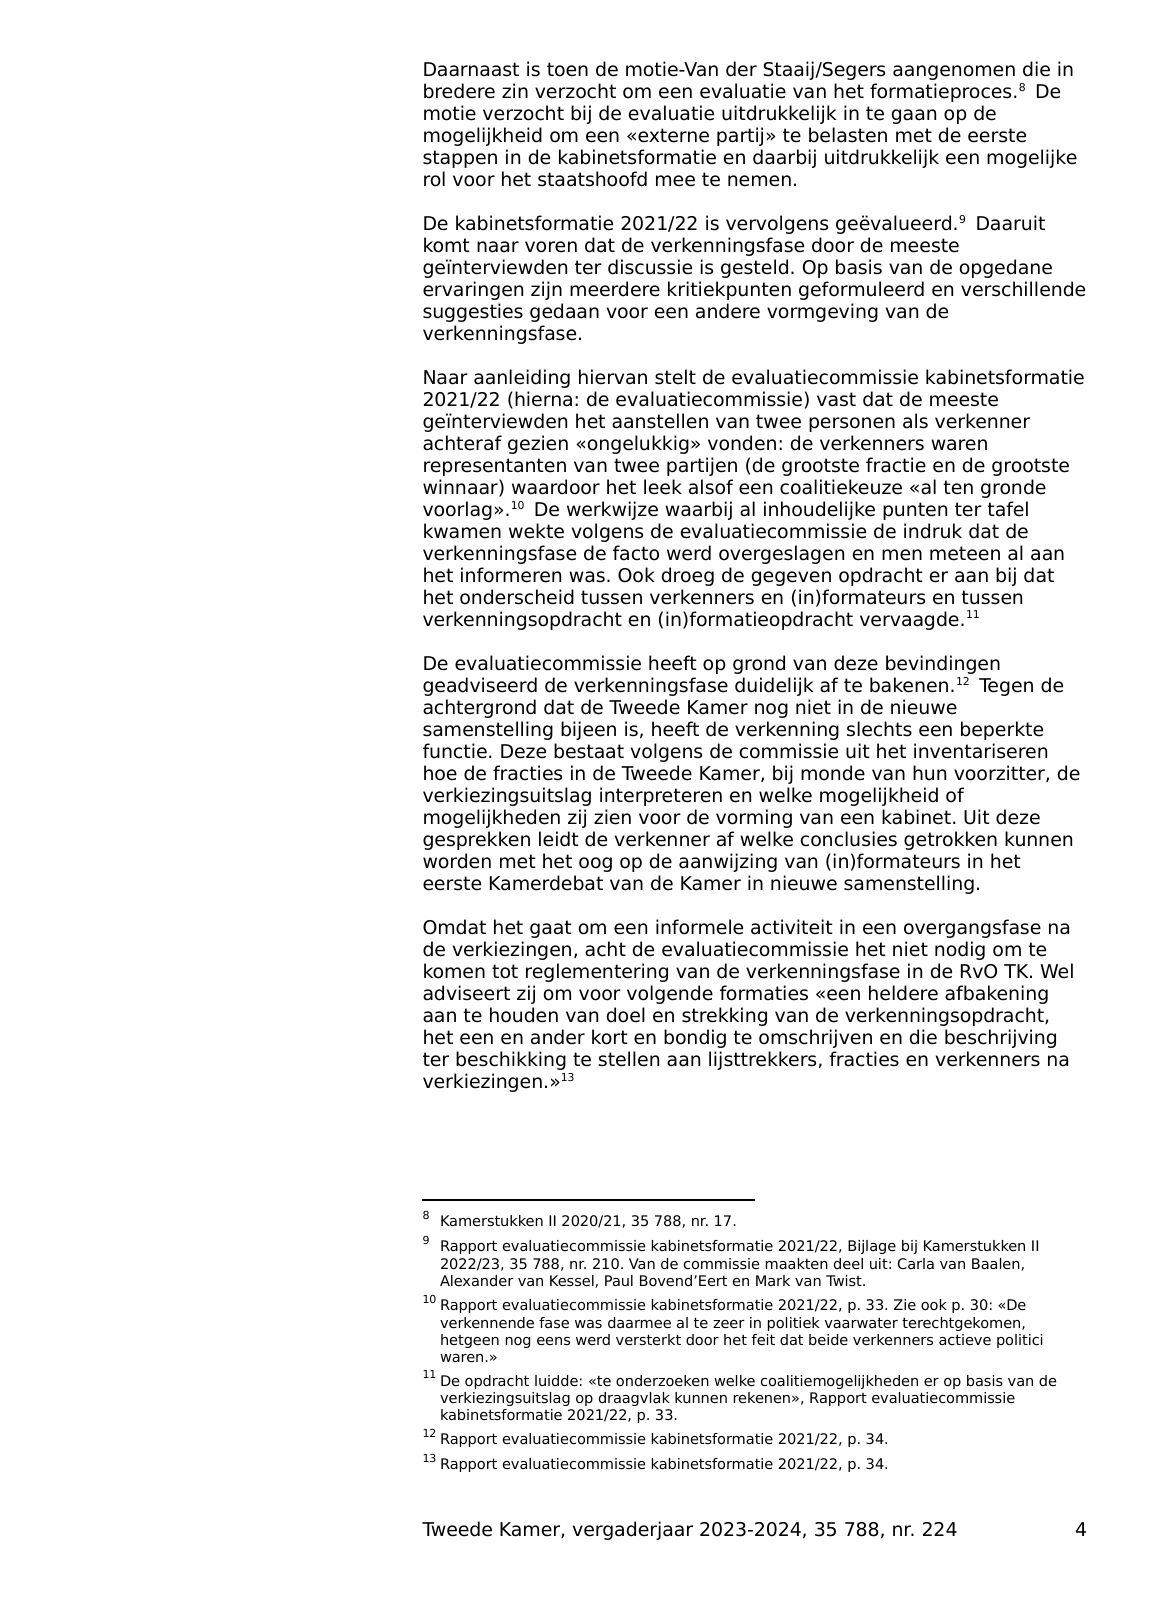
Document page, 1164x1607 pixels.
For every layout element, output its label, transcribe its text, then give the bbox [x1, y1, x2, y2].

text Rapport evaluatiecommissie kabinetsformatie 2021/22, p. 34. [422, 1452, 1087, 1474]
text De kabinetsformatie 2021/22 is vervolgens geëvalueerd. Daaruit komt naar voren dat de verkenningsfase door de meeste geïnterviewden ter discussie is gesteld. Op basis van de opgedane ervaringen zijn meerdere kritiekpunten geformuleerd en verschillende suggesties gedaan voor een andere vormgeving van de verkenningsfase. [422, 213, 1087, 345]
text Rapport evaluatiecommissie kabinetsformatie 2021/22, Bijlage bij Kamerstukken II 2022/23, 35 788, nr. 210. Van de commissie maakten deel uit: Carla van Baalen, Alexander van Kessel, Paul Bovend’Eert en Mark van Twist. [422, 1234, 1087, 1290]
text Omdat het gaat om een informele activiteit in een overgangsfase na de verkiezingen, acht de evaluatiecommissie het niet nodig om te komen tot reglementering van de verkenningsfase in de RvO TK. Wel adviseert zij om voor volgende formaties «een heldere afbakening aan te houden van doel en strekking van de verkenningsopdracht, het een en ander kort en bondig te omschrijven en die beschrijving ter beschikking te stellen aan lijsttrekkers, fracties en verkenners na verkiezingen.» [422, 917, 1087, 1093]
text Naar aanleiding hiervan stelt de evaluatiecommissie kabinetsformatie 2021/22 (hierna: de evaluatiecommissie) vast dat de meeste geïnterviewden het aanstellen van twee personen als verkenner achteraf gezien «ongelukkig» vonden: de verkenners waren representanten van twee partijen (de grootste fractie en de grootste winnaar) waardoor het leek alsof een coalitiekeuze «al ten gronde voorlag». De werkwijze waarbij al inhoudelijke punten ter tafel kwamen wekte volgens de evaluatiecommissie de indruk dat de verkenningsfase de facto werd overgeslagen en men meteen al aan het informeren was. Ook droeg de gegeven opdracht er aan bij dat het onderscheid tussen verkenners en (in)formateurs en tussen verkenningsopdracht en (in)formatieopdracht vervaagde. [422, 367, 1087, 631]
text Daarnaast is toen de motie-Van der Staaij/Segers aangenomen die in bredere zin verzocht om een evaluatie van het formatieproces. De motie verzocht bij de evaluatie uitdrukkelijk in te gaan op de mogelijkheid om een «externe partij» te belasten met de eerste stappen in de kabinetsformatie en daarbij uitdrukkelijk een mogelijke rol voor het staatshoofd mee te nemen. [422, 59, 1087, 191]
text De opdracht luidde: «te onderzoeken welke coalitiemogelijkheden er op basis van de verkiezingsuitslag op draagvlak kunnen rekenen», Rapport evaluatiecommissie kabinetsformatie 2021/22, p. 33. [422, 1368, 1087, 1424]
text Rapport evaluatiecommissie kabinetsformatie 2021/22, p. 33. Zie ook p. 30: «De verkennende fase was daarmee al te zeer in politiek vaarwater terechtgekomen, hetgeen nog eens werd versterkt door het feit dat beide verkenners actieve politici waren.» [422, 1293, 1087, 1366]
text De evaluatiecommissie heeft op grond van deze bevindingen geadviseerd de verkenningsfase duidelijk af te bakenen. Tegen de achtergrond dat de Tweede Kamer nog niet in de nieuwe samenstelling bijeen is, heeft de verkenning slechts een beperkte functie. Deze bestaat volgens de commissie uit het inventariseren hoe de fracties in de Tweede Kamer, bij monde van hun voorzitter, de verkiezingsuitslag interpreteren en welke mogelijkheid of mogelijkheden zij zien voor de vorming van een kabinet. Uit deze gesprekken leidt de verkenner af welke conclusies getrokken kunnen worden met het oog op de aanwijzing van (in)formateurs in het eerste Kamerdebat van de Kamer in nieuwe samenstelling. [422, 653, 1087, 895]
text Rapport evaluatiecommissie kabinetsformatie 2021/22, p. 34. [422, 1427, 1087, 1449]
text Kamerstukken II 2020/21, 35 788, nr. 17. [422, 1209, 1087, 1231]
